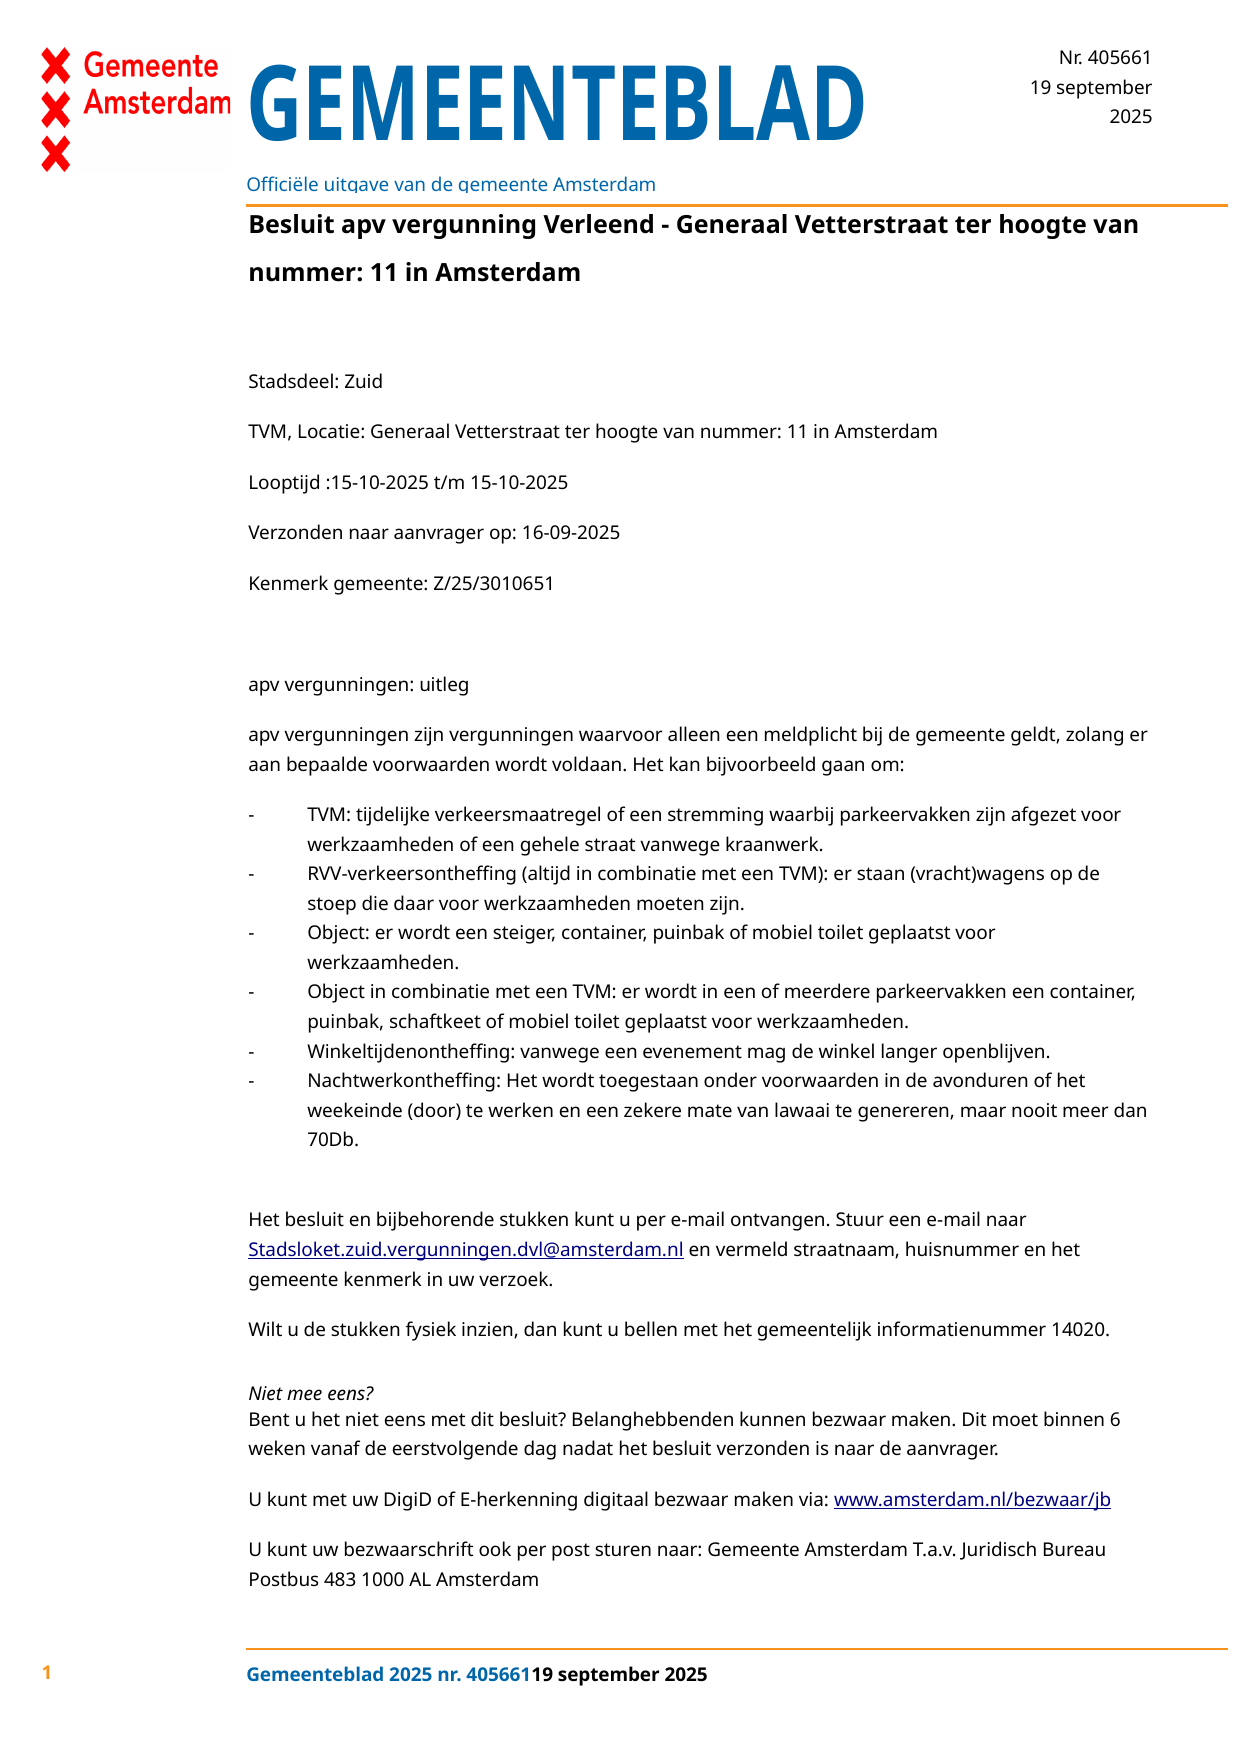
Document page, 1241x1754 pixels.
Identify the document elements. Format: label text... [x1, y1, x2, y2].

list Nachtwerkontheffing: Het wordt toegestaan onder voorwaarden in de avonduren of het weekeinde (door) te werken en een zekere mate van lawaai te genereren, maar nooit meer dan 70Db. [248, 1067, 1152, 1152]
text Kenmerk gemeente: Z/25/3010651 [248, 570, 1152, 596]
text TVM, Locatie: Generaal Vetterstraat ter hoogte van nummer: 11 in Amsterdam [248, 419, 1152, 444]
picture [41, 47, 231, 172]
text Bent u het niet eens met dit besluit? Belanghebbenden kunnen bezwaar maken. Dit moet binnen 6 weken vanaf de eerstvolgende dag nadat het besluit verzonden is naar de aanvrager. [248, 1406, 1152, 1461]
text apv vergunningen zijn vergunningen waarvoor alleen een meldplicht bij de gemeente geldt, zolang er aan bepaalde voorwaarden wordt voldaan. Het kan bijvoorbeeld gaan om: [248, 721, 1152, 777]
text Besluit apv vergunning Verleend - Generaal Vetterstraat ter hoogte van nummer: 11 in Amsterdam [248, 207, 1152, 288]
text Het besluit en bijbehorende stukken kunt u per e-mail ontvangen. Stuur een e-mail naar Stadsloket.zuid.vergunningen.dvl@amsterdam.nl en vermeld straatnaam, huisnummer en het gemeente kenmerk in uw verzoek. [248, 1207, 1152, 1292]
text apv vergunningen: uitleg [248, 671, 1152, 697]
list Winkeltijdenontheffing: vanwege een evenement mag de winkel langer openblijven. [248, 1038, 1152, 1064]
text U kunt uw bezwaarschrift ook per post sturen naar: Gemeente Amsterdam T.a.v. Juridisch Bureau Postbus 483 1000 AL Amsterdam [248, 1536, 1152, 1592]
text Verzonden naar aanvrager op: 16-09-2025 [248, 519, 1152, 545]
text Niet mee eens? [248, 1380, 1152, 1406]
list RVV-verkeersontheffing (altijd in combinatie met een TVM): er staan (vracht)wagens op de stoep die daar voor werkzaamheden moeten zijn. [248, 860, 1152, 916]
text Wilt u de stukken fysiek inzien, dan kunt u bellen met het gemeentelijk informatienummer 14020. [248, 1316, 1152, 1342]
text U kunt met uw DigiD of E-herkenning digitaal bezwaar maken via: www.amsterdam.nl/bezwaar/jb [248, 1486, 1152, 1512]
text Stadsdeel: Zuid [248, 368, 1152, 394]
list Object: er wordt een steiger, container, puinbak of mobiel toilet geplaatst voor werkzaamheden. [248, 919, 1152, 975]
list TVM: tijdelijke verkeersmaatregel of een stremming waarbij parkeervakken zijn afgezet voor werkzaamheden of een gehele straat vanwege kraanwerk. [248, 801, 1152, 857]
list Object in combinatie met een TVM: er wordt in een of meerdere parkeervakken een container, puinbak, schaftkeet of mobiel toilet geplaatst voor werkzaamheden. [248, 979, 1152, 1034]
text Looptijd :15-10-2025 t/m 15-10-2025 [248, 469, 1152, 495]
